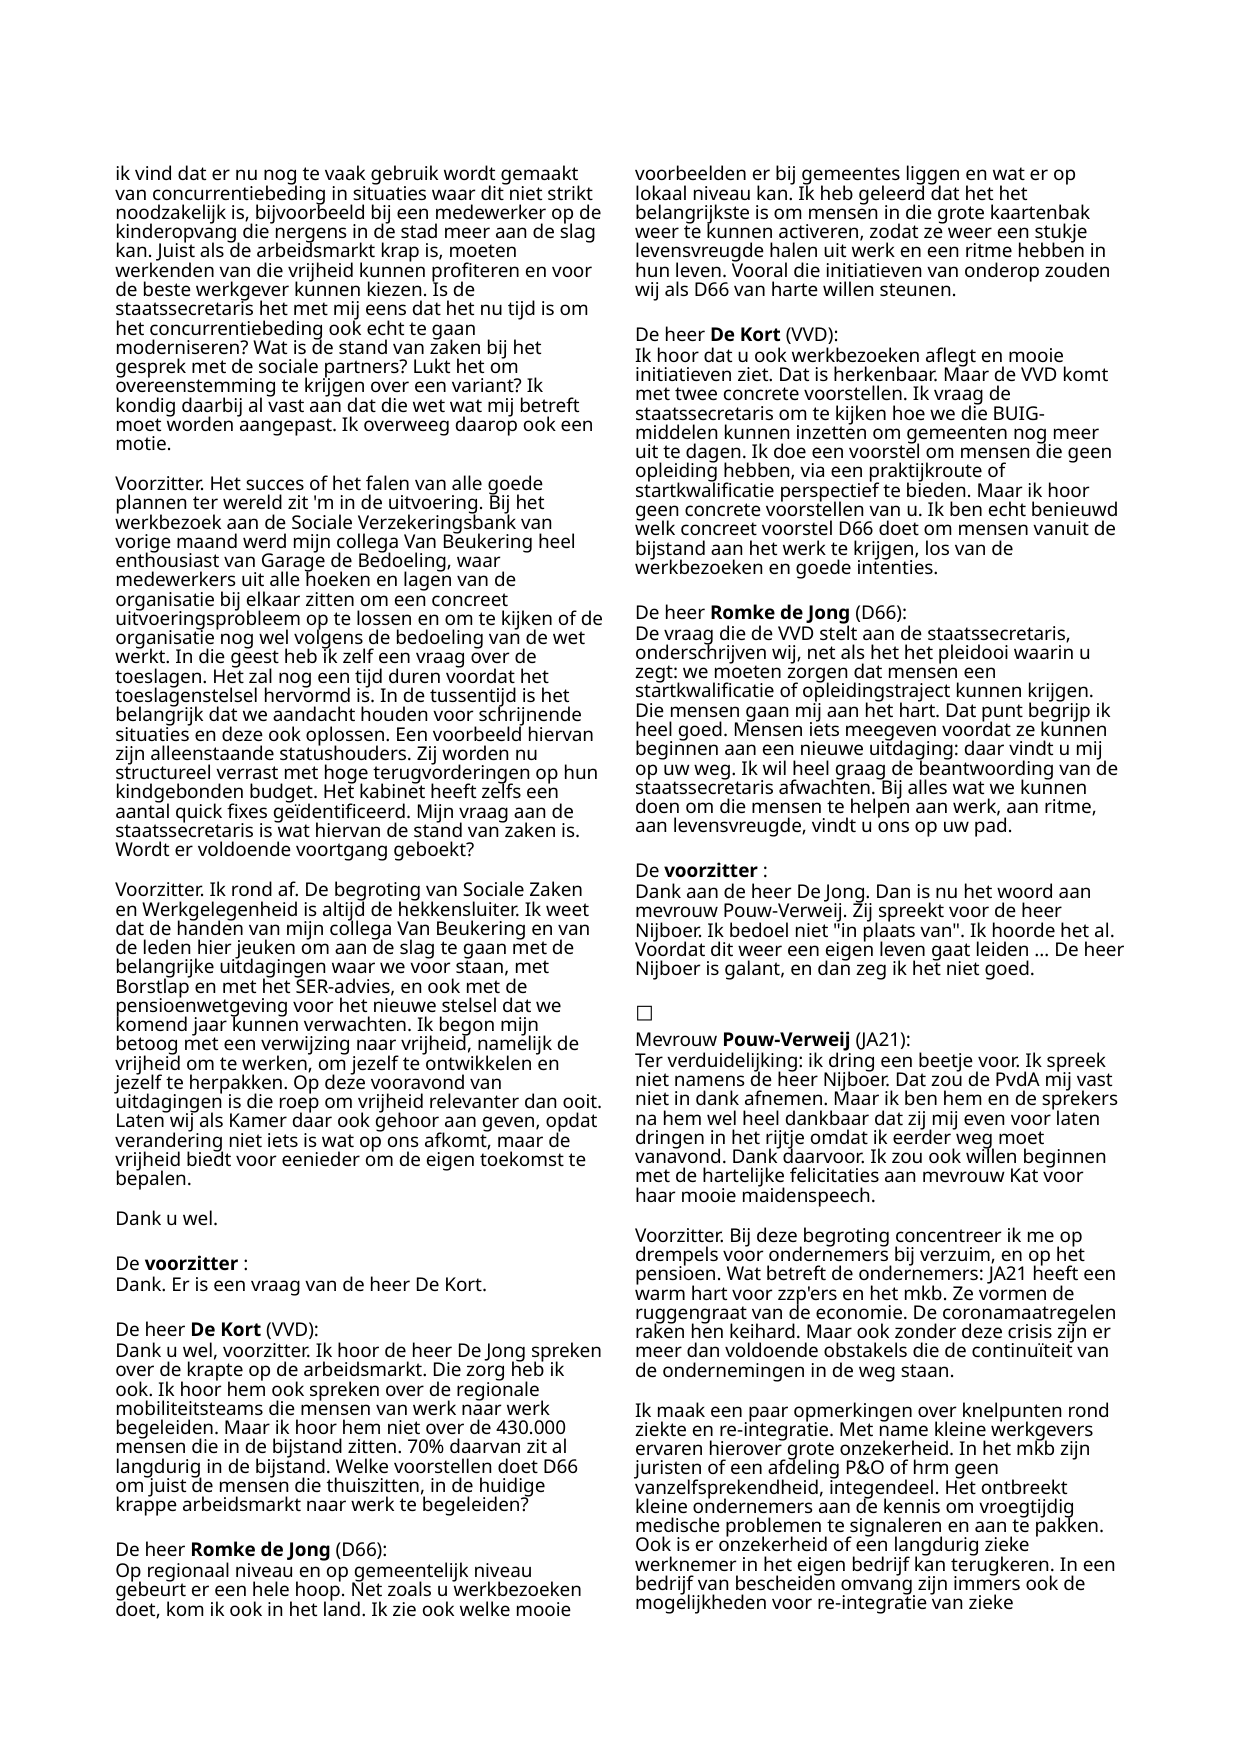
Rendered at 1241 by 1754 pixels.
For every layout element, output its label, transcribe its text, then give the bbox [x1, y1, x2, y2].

text Voorzitter. Ik rond af. De begroting van Sociale Zaken en Werkgelegenheid is altijd de hekkensluiter. Ik weet dat de handen van mijn collega Van Beukering en van de leden hier jeuken om aan de slag te gaan met de belangrijke uitdagingen waar we voor staan, met Borstlap en met het SER-advies, en ook met de pensioenwetgeving voor het nieuwe stelsel dat we komend jaar kunnen verwachten. Ik begon mijn betoog met een verwijzing naar vrijheid, namelijk de vrijheid om te werken, om jezelf te ontwikkelen en jezelf te herpakken. Op deze vooravond van uitdagingen is die roep om vrijheid relevanter dan ooit. Laten wij als Kamer daar ook gehoor aan geven, opdat verandering niet iets is wat op ons afkomt, maar de vrijheid biedt voor eenieder om de eigen toekomst te bepalen. [115, 881, 605, 1189]
text Mevrouw Pouw-Verweij (JA21): [635, 1026, 1125, 1052]
text Ik hoor dat u ook werkbezoeken aflegt en mooie initiatieven ziet. Dat is herkenbaar. Maar de VVD komt met twee concrete voorstellen. Ik vraag de staatssecretaris om te kijken hoe we die BUIG-middelen kunnen inzetten om gemeenten nog meer uit te dagen. Ik doe een voorstel om mensen die geen opleiding hebben, via een praktijkroute of startkwalificatie perspectief te bieden. Maar ik hoor geen concrete voorstellen van u. Ik ben echt benieuwd welk concreet voorstel D66 doet om mensen vanuit de bijstand aan het werk te krijgen, los van de werkbezoeken en goede intenties. [635, 347, 1125, 578]
text Ik maak een paar opmerkingen over knelpunten rond ziekte en re-integratie. Met name kleine werkgevers ervaren hierover grote onzekerheid. In het mkb zijn juristen of een afdeling P&O of hrm geen vanzelfsprekendheid, integendeel. Het ontbreekt kleine ondernemers aan de kennis om vroegtijdig medische problemen te signaleren en aan te pakken. Ook is er onzekerheid of een langdurig zieke werknemer in het eigen bedrijf kan terugkeren. In een bedrijf van bescheiden omvang zijn immers ook de mogelijkheden voor re-integratie van zieke [635, 1402, 1125, 1613]
text De voorzitter : [115, 1250, 605, 1276]
text De voorzitter : [635, 857, 1125, 883]
text Voorzitter. Bij deze begroting concentreer ik me op drempels voor ondernemers bij verzuim, en op het pensioen. Wat betreft de ondernemers: JA21 heeft een warm hart voor zzp'ers en het mkb. Ze vormen de ruggengraat van de economie. De coronamaatregelen raken hen keihard. Maar ook zonder deze crisis zijn er meer dan voldoende obstakels die de continuïteit van de ondernemingen in de weg staan. [635, 1227, 1125, 1381]
text ik vind dat er nu nog te vaak gebruik wordt gemaakt van concurrentiebeding in situaties waar dit niet strikt noodzakelijk is, bijvoorbeeld bij een medewerker op de kinderopvang die nergens in de stad meer aan de slag kan. Juist als de arbeidsmarkt krap is, moeten werkenden van die vrijheid kunnen profiteren en voor de beste werkgever kunnen kiezen. Is de staatssecretaris het met mij eens dat het nu tijd is om het concurrentiebeding ook echt te gaan moderniseren? Wat is de stand van zaken bij het gesprek met de sociale partners? Lukt het om overeenstemming te krijgen over een variant? Ik kondig daarbij al vast aan dat die wet wat mij betreft moet worden aangepast. Ik overweeg daarop ook een motie. [115, 165, 605, 454]
text Op regionaal niveau en op gemeentelijk niveau gebeurt er een hele hoop. Net zoals u werkbezoeken doet, kom ik ook in het land. Ik zie ook welke mooie [115, 1562, 605, 1620]
text ⬜ [635, 1000, 1125, 1026]
text Dank u wel. [115, 1210, 605, 1229]
text Dank. Er is een vraag van de heer De Kort. [115, 1276, 605, 1295]
text voorbeelden er bij gemeentes liggen en wat er op lokaal niveau kan. Ik heb geleerd dat het het belangrijkste is om mensen in die grote kaartenbak weer te kunnen activeren, zodat ze weer een stukje levensvreugde halen uit werk en een ritme hebben in hun leven. Vooral die initiatieven van onderop zouden wij als D66 van harte willen steunen. [635, 165, 1125, 300]
text De heer Romke de Jong (D66): [115, 1536, 605, 1562]
text Dank u wel, voorzitter. Ik hoor de heer De Jong spreken over de krapte op de arbeidsmarkt. Die zorg heb ik ook. Ik hoor hem ook spreken over de regionale mobiliteitsteams die mensen van werk naar werk begeleiden. Maar ik hoor hem niet over de 430.000 mensen die in de bijstand zitten. 70% daarvan zit al langdurig in de bijstand. Welke voorstellen doet D66 om juist de mensen die thuiszitten, in de huidige krappe arbeidsmarkt naar werk te begeleiden? [115, 1342, 605, 1515]
text De heer Romke de Jong (D66): [635, 599, 1125, 624]
text De heer De Kort (VVD): [115, 1316, 605, 1342]
text Ter verduidelijking: ik dring een beetje voor. Ik spreek niet namens de heer Nijboer. Dat zou de PvdA mij vast niet in dank afnemen. Maar ik ben hem en de sprekers na hem wel heel dankbaar dat zij mij even voor laten dringen in het rijtje omdat ik eerder weg moet vanavond. Dank daarvoor. Ik zou ook willen beginnen met de hartelijke felicitaties aan mevrouw Kat voor haar mooie maidenspeech. [635, 1052, 1125, 1206]
text Voorzitter. Het succes of het falen van alle goede plannen ter wereld zit 'm in de uitvoering. Bij het werkbezoek aan de Sociale Verzekeringsbank van vorige maand werd mijn collega Van Beukering heel enthousiast van Garage de Bedoeling, waar medewerkers uit alle hoeken en lagen van de organisatie bij elkaar zitten om een concreet uitvoeringsprobleem op te lossen en om te kijken of de organisatie nog wel volgens de bedoeling van de wet werkt. In die geest heb ik zelf een vraag over de toeslagen. Het zal nog een tijd duren voordat het toeslagenstelsel hervormd is. In de tussentijd is het belangrijk dat we aandacht houden voor schrijnende situaties en deze ook oplossen. Een voorbeeld hiervan zijn alleenstaande statushouders. Zij worden nu structureel verrast met hoge terugvorderingen op hun kindgebonden budget. Het kabinet heeft zelfs een aantal quick fixes geïdentificeerd. Mijn vraag aan de staatssecretaris is wat hiervan de stand van zaken is. Wordt er voldoende voortgang geboekt? [115, 475, 605, 861]
text De vraag die de VVD stelt aan de staatssecretaris, onderschrijven wij, net als het het pleidooi waarin u zegt: we moeten zorgen dat mensen een startkwalificatie of opleidingstraject kunnen krijgen. Die mensen gaan mij aan het hart. Dat punt begrijp ik heel goed. Mensen iets meegeven voordat ze kunnen beginnen aan een nieuwe uitdaging: daar vindt u mij op uw weg. Ik wil heel graag de beantwoording van de staatssecretaris afwachten. Bij alles wat we kunnen doen om die mensen te helpen aan werk, aan ritme, aan levensvreugde, vindt u ons op uw pad. [635, 624, 1125, 837]
text De heer De Kort (VVD): [635, 321, 1125, 347]
text Dank aan de heer De Jong. Dan is nu het woord aan mevrouw Pouw-Verweij. Zij spreekt voor de heer Nijboer. Ik bedoel niet "in plaats van". Ik hoorde het al. Voordat dit weer een eigen leven gaat leiden … De heer Nijboer is galant, en dan zeg ik het niet goed. [635, 883, 1125, 979]
